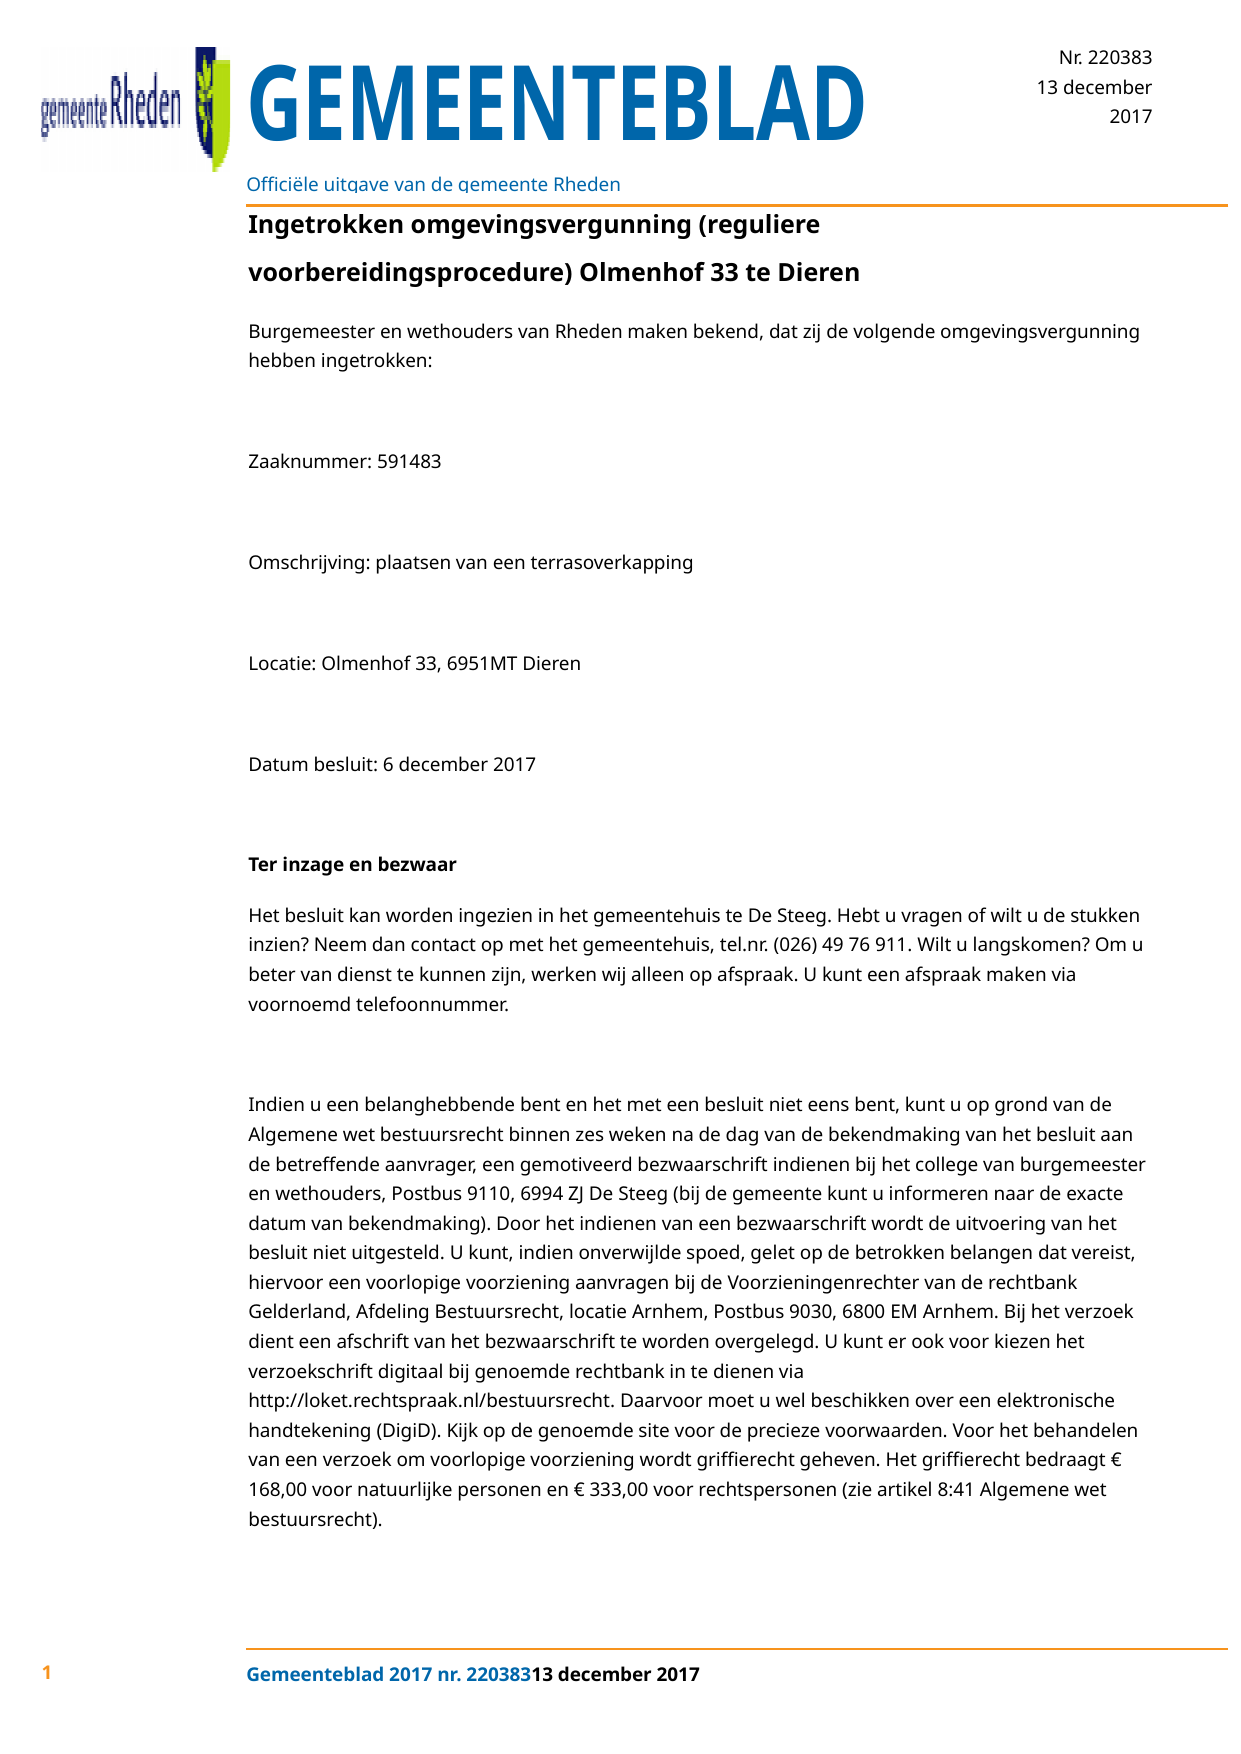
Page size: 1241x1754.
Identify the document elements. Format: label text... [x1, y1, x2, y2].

text Omschrijving: plaatsen van een terrasoverkapping [248, 549, 1152, 575]
text Het besluit kan worden ingezien in het gemeentehuis te De Steeg. Hebt u vragen of wilt u de stukken inzien? Neem dan contact op met het gemeentehuis, tel.nr. (026) 49 76 911. Wilt u langskomen? Om u beter van dienst te kunnen zijn, werken wij alleen op afspraak. U kunt een afspraak maken via voornoemd telefoonnummer. [248, 902, 1152, 1017]
text Ter inzage en bezwaar [248, 852, 1152, 877]
text Indien u een belanghebbende bent en het met een besluit niet eens bent, kunt u op grond van de Algemene wet bestuursrecht binnen zes weken na de dag van de bekendmaking van het besluit aan de betreffende aanvrager, een gemotiveerd bezwaarschrift indienen bij het college van burgemeester en wethouders, Postbus 9110, 6994 ZJ De Steeg (bij de gemeente kunt u informeren naar de exacte datum van bekendmaking). Door het indienen van een bezwaarschrift wordt de uitvoering van het besluit niet uitgesteld. U kunt, indien onverwijlde spoed, gelet op de betrokken belangen dat vereist, hiervoor een voorlopige voorziening aanvragen bij de Voorzieningenrechter van de rechtbank Gelderland, Afdeling Bestuursrecht, locatie Arnhem, Postbus 9030, 6800 EM Arnhem. Bij het verzoek dient een afschrift van het bezwaarschrift te worden overgelegd. U kunt er ook voor kiezen het verzoekschrift digitaal bij genoemde rechtbank in te dienen via http://loket.rechtspraak.nl/bestuursrecht. Daarvoor moet u wel beschikken over een elektronische handtekening (DigiD). Kijk op de genoemde site voor de precieze voorwaarden. Voor het behandelen van een verzoek om voorlopige voorziening wordt griffierecht geheven. Het griffierecht bedraagt € 168,00 voor natuurlijke personen en € 333,00 voor rechtspersonen (zie artikel 8:41 Algemene wet bestuursrecht). [248, 1092, 1152, 1532]
text Datum besluit: 6 december 2017 [248, 751, 1152, 777]
text Zaaknummer: 591483 [248, 448, 1152, 474]
text Ingetrokken omgevingsvergunning (reguliere voorbereidingsprocedure) Olmenhof 33 te Dieren [248, 207, 1152, 288]
text Locatie: Olmenhof 33, 6951MT Dieren [248, 650, 1152, 676]
text Burgemeester en wethouders van Rheden maken bekend, dat zij de volgende omgevingsvergunning hebben ingetrokken: [248, 318, 1152, 373]
picture [41, 47, 231, 172]
